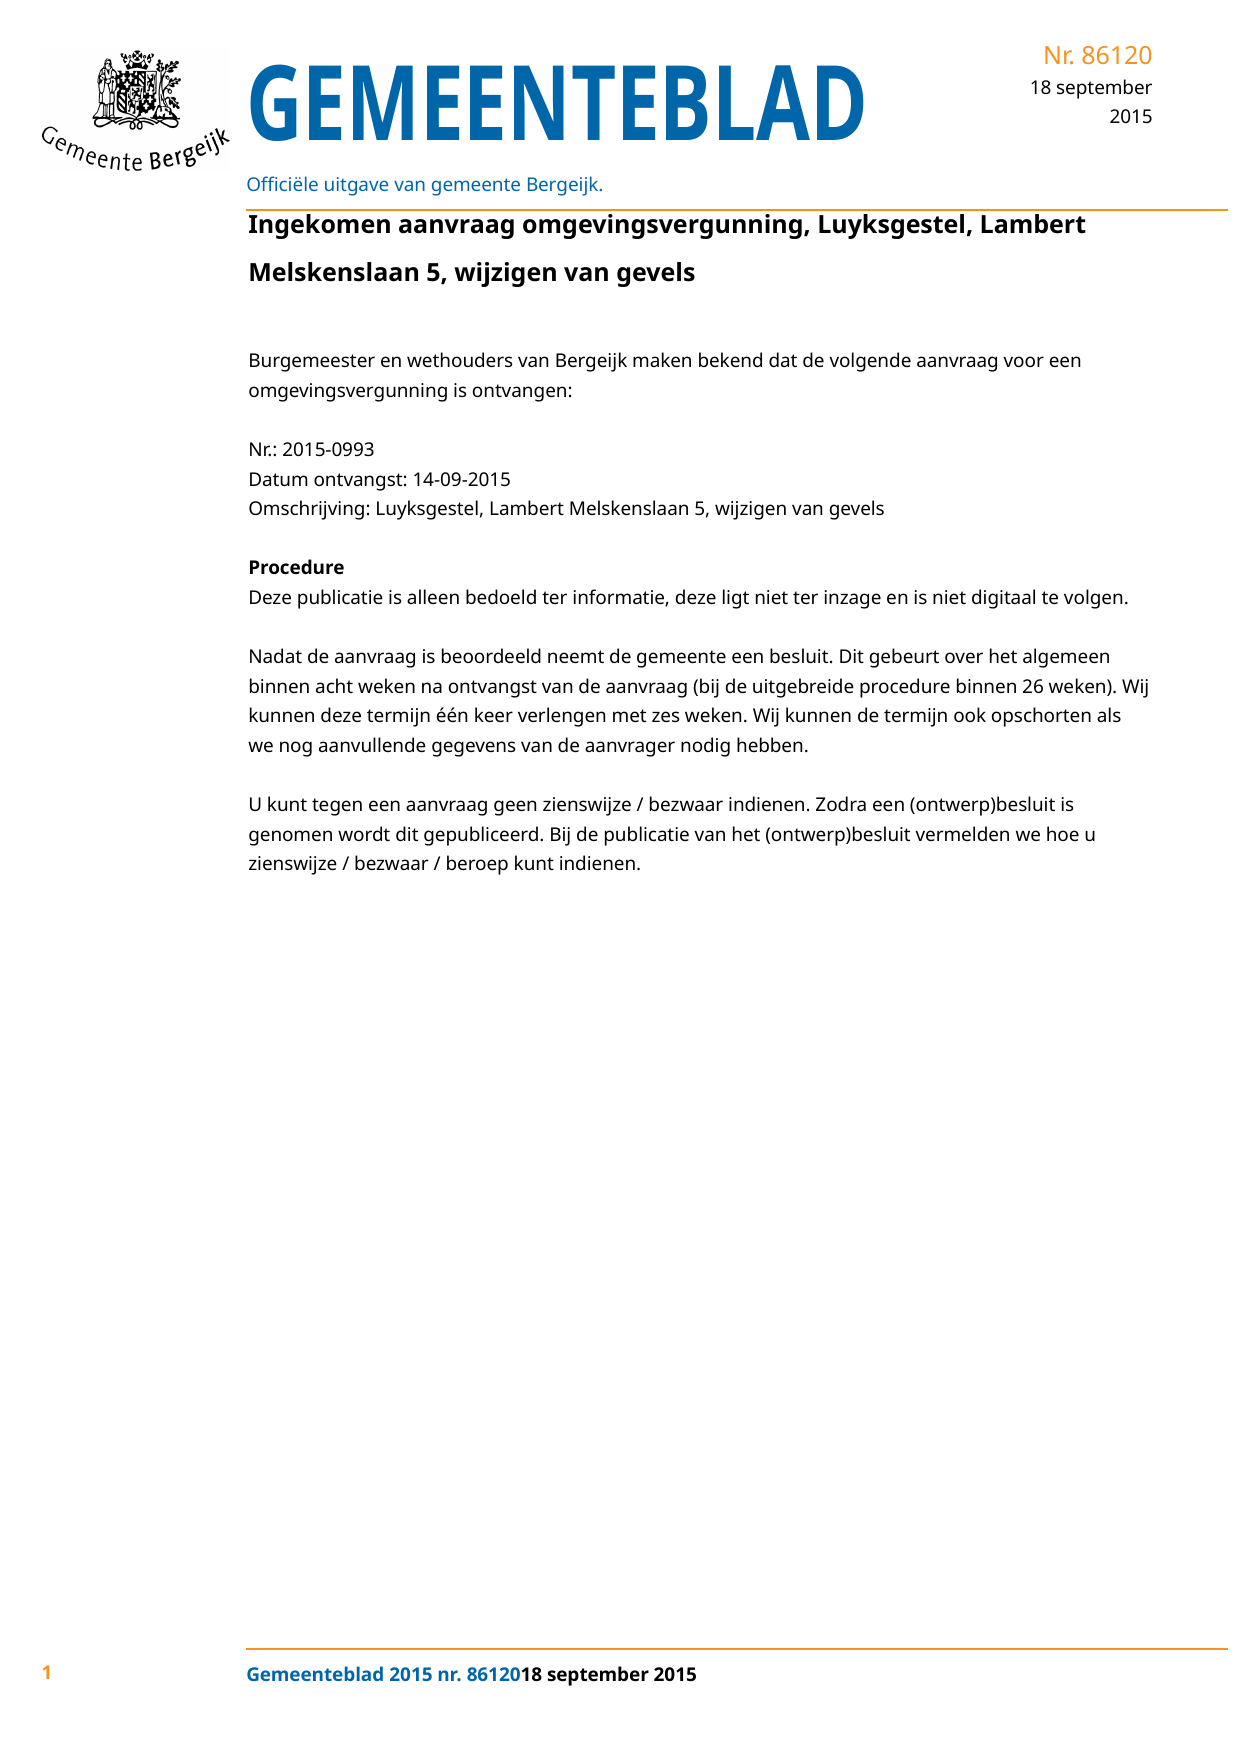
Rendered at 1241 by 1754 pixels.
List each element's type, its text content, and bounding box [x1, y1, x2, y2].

text Burgemeester en wethouders van Bergeijk maken bekend dat de volgende aanvraag voor een omgevingsvergunning is ontvangen: [248, 347, 1152, 403]
text Nadat de aanvraag is beoordeeld neemt de gemeente een besluit. Dit gebeurt over het algemeen binnen acht weken na ontvangst van de aanvraag (bij de uitgebreide procedure binnen 26 weken). Wij kunnen deze termijn één keer verlengen met zes weken. Wij kunnen de termijn ook opschorten als we nog aanvullende gegevens van de aanvrager nodig hebben. [248, 643, 1152, 758]
text Datum ontvangst: 14-09-2015 [248, 466, 1152, 492]
text Ingekomen aanvraag omgevingsvergunning, Luyksgestel, Lambert Melskenslaan 5, wijzigen van gevels [248, 211, 1152, 288]
text Omschrijving: Luyksgestel, Lambert Melskenslaan 5, wijzigen van gevels [248, 495, 1152, 521]
text Deze publicatie is alleen bedoeld ter informatie, deze ligt niet ter inzage en is niet digitaal te volgen. [248, 584, 1152, 610]
text Nr.: 2015-0993 [248, 436, 1152, 462]
text Procedure [248, 554, 1152, 580]
text U kunt tegen een aanvraag geen zienswijze / bezwaar indienen. Zodra een (ontwerp)besluit is genomen wordt dit gepubliceerd. Bij de publicatie van het (ontwerp)besluit vermelden we hoe u zienswijze / bezwaar / beroep kunt indienen. [248, 791, 1152, 876]
picture [41, 47, 231, 172]
